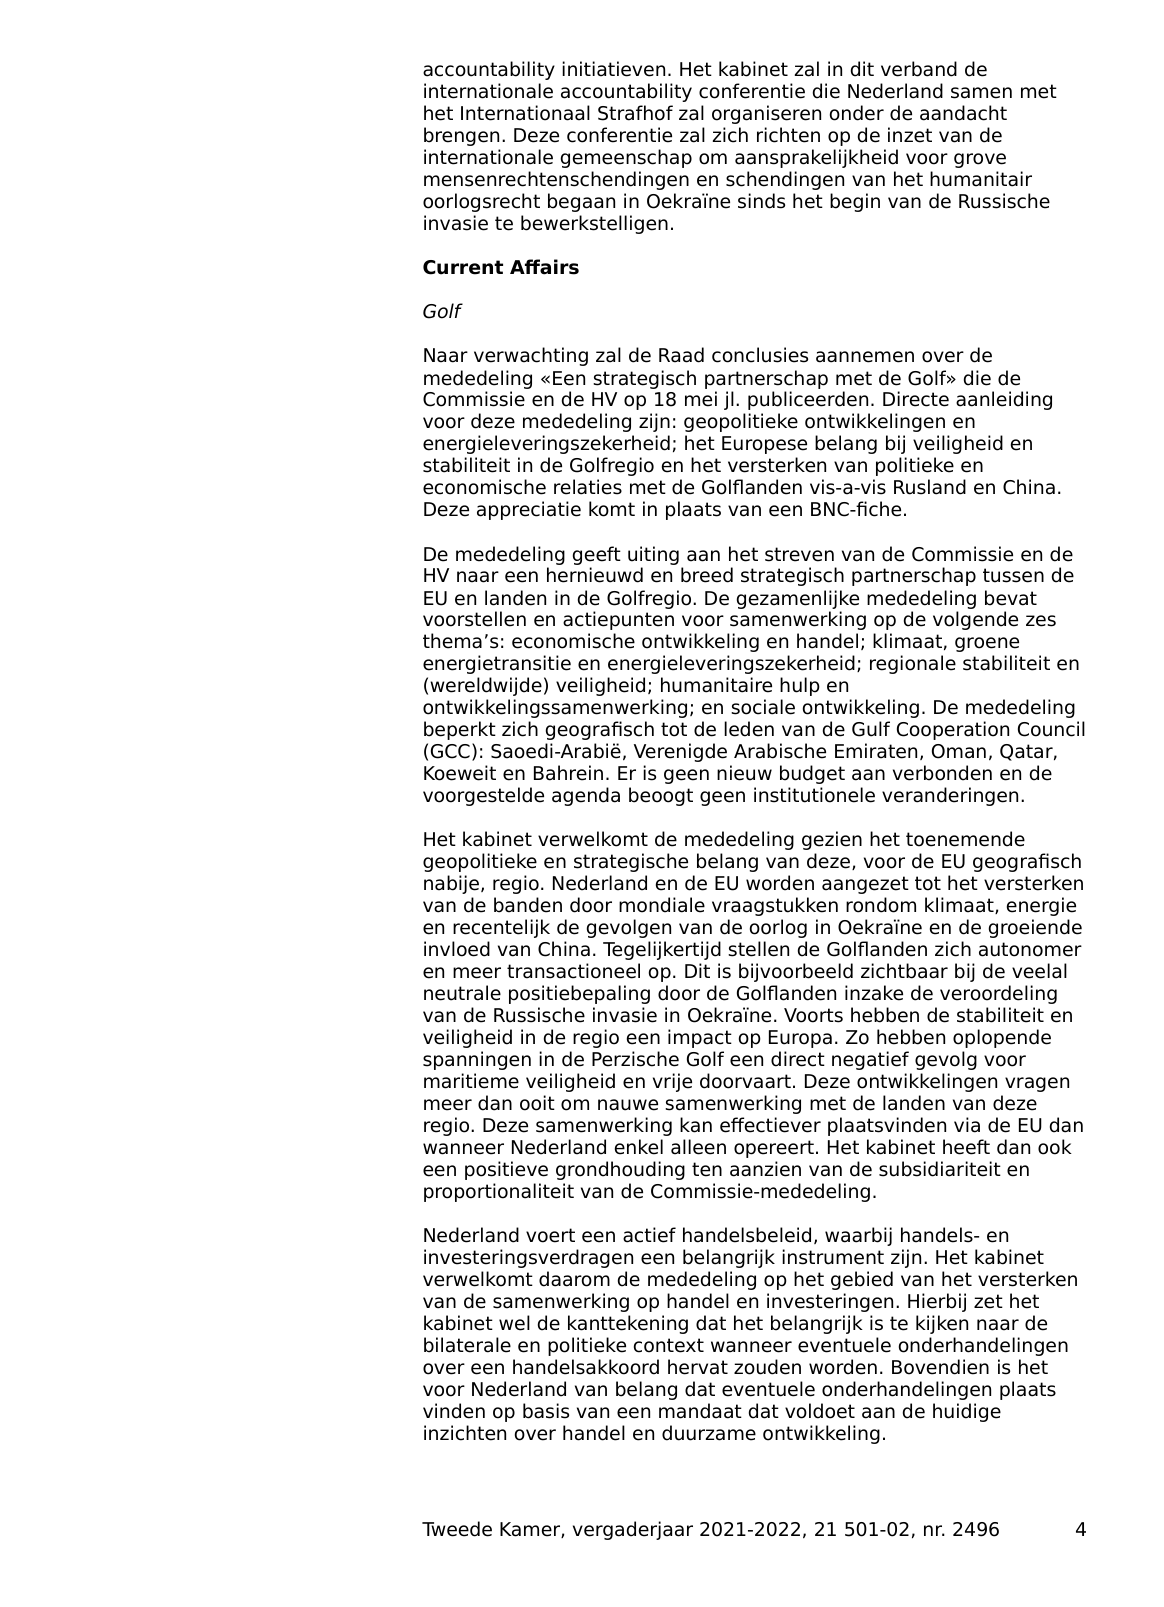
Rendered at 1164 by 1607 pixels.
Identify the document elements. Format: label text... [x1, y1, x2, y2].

text Nederland voert een actief handelsbeleid, waarbij handels- en investeringsverdragen een belangrijk instrument zijn. Het kabinet verwelkomt daarom de mededeling op het gebied van het versterken van de samenwerking op handel en investeringen. Hierbij zet het kabinet wel de kanttekening dat het belangrijk is te kijken naar de bilaterale en politieke context wanneer eventuele onderhandelingen over een handelsakkoord hervat zouden worden. Bovendien is het voor Nederland van belang dat eventuele onderhandelingen plaats vinden op basis van een mandaat dat voldoet aan de huidige inzichten over handel en duurzame ontwikkeling. [422, 1225, 1087, 1445]
text Naar verwachting zal de Raad conclusies aannemen over de mededeling «Een strategisch partnerschap met de Golf» die de Commissie en de HV op 18 mei jl. publiceerden. Directe aanleiding voor deze mededeling zijn: geopolitieke ontwikkelingen en energieleveringszekerheid; het Europese belang bij veiligheid en stabiliteit in de Golfregio en het versterken van politieke en economische relaties met de Golflanden vis-a-vis Rusland en China. Deze appreciatie komt in plaats van een BNC-fiche. [422, 345, 1087, 521]
text accountability initiatieven. Het kabinet zal in dit verband de internationale accountability conferentie die Nederland samen met het Internationaal Strafhof zal organiseren onder de aandacht brengen. Deze conferentie zal zich richten op de inzet van de internationale gemeenschap om aansprakelijkheid voor grove mensenrechtenschendingen en schendingen van het humanitair oorlogsrecht begaan in Oekraïne sinds het begin van de Russische invasie te bewerkstelligen. [422, 59, 1087, 235]
text Het kabinet verwelkomt de mededeling gezien het toenemende geopolitieke en strategische belang van deze, voor de EU geografisch nabije, regio. Nederland en de EU worden aangezet tot het versterken van de banden door mondiale vraagstukken rondom klimaat, energie en recentelijk de gevolgen van de oorlog in Oekraïne en de groeiende invloed van China. Tegelijkertijd stellen de Golflanden zich autonomer en meer transactioneel op. Dit is bijvoorbeeld zichtbaar bij de veelal neutrale positiebepaling door de Golflanden inzake de veroordeling van de Russische invasie in Oekraïne. Voorts hebben de stabiliteit en veiligheid in de regio een impact op Europa. Zo hebben oplopende spanningen in de Perzische Golf een direct negatief gevolg voor maritieme veiligheid en vrije doorvaart. Deze ontwikkelingen vragen meer dan ooit om nauwe samenwerking met de landen van deze regio. Deze samenwerking kan effectiever plaatsvinden via de EU dan wanneer Nederland enkel alleen opereert. Het kabinet heeft dan ook een positieve grondhouding ten aanzien van de subsidiariteit en proportionaliteit van de Commissie-mededeling. [422, 829, 1087, 1203]
text De mededeling geeft uiting aan het streven van de Commissie en de HV naar een hernieuwd en breed strategisch partnerschap tussen de EU en landen in de Golfregio. De gezamenlijke mededeling bevat voorstellen en actiepunten voor samenwerking op de volgende zes thema’s: economische ontwikkeling en handel; klimaat, groene energietransitie en energieleveringszekerheid; regionale stabiliteit en (wereldwijde) veiligheid; humanitaire hulp en ontwikkelingssamenwerking; en sociale ontwikkeling. De mededeling beperkt zich geografisch tot de leden van de Gulf Cooperation Council (GCC): Saoedi-Arabië, Verenigde Arabische Emiraten, Oman, Qatar, Koeweit en Bahrein. Er is geen nieuw budget aan verbonden en de voorgestelde agenda beoogt geen institutionele veranderingen. [422, 543, 1087, 807]
subtitle Golf [422, 301, 1087, 323]
subtitle Current Affairs [422, 257, 1087, 279]
